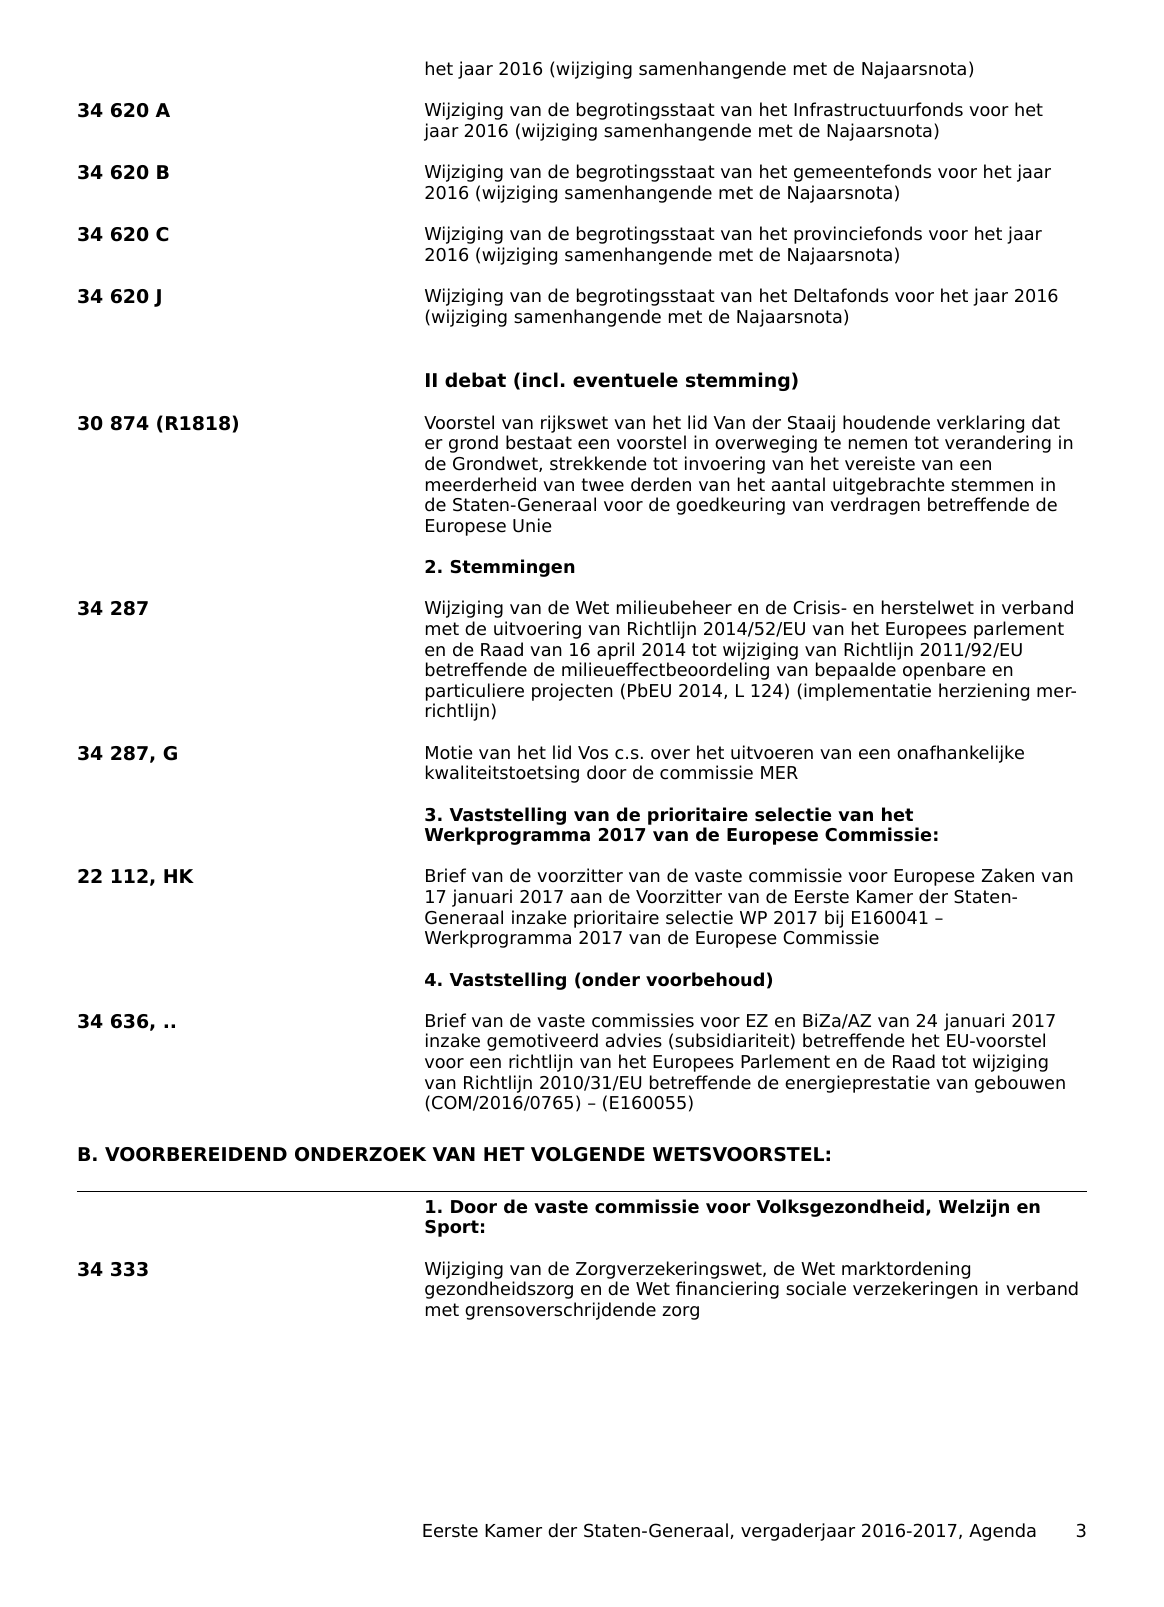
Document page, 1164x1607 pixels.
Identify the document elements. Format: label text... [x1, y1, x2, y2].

table_cell [401, 557, 418, 578]
table_cell 34 333 [77, 1259, 401, 1320]
table_header 1. Door de vaste commissie voor Volksgezondheid, Welzijn en Sport: [418, 1192, 1087, 1238]
table_header [77, 1192, 401, 1238]
table_cell [77, 142, 401, 162]
table_cell Wijziging van de begrotingsstaat van het provinciefonds voor het jaar 2016 (wijziging samenhangende met de Najaarsnota) [418, 224, 1087, 265]
table_cell [418, 1238, 1087, 1258]
table_cell [401, 970, 418, 990]
table_cell [77, 265, 401, 286]
table_cell [77, 578, 401, 598]
table_cell [401, 743, 418, 784]
table_cell [401, 59, 418, 80]
table_cell Wijziging van de Wet milieubeheer en de Crisis- en herstelwet in verband met de uitvoering van Richtlijn 2014/52/EU van het Europees parlement en de Raad van 16 april 2014 tot wijziging van Richtlijn 2011/92/EU betreffende de milieueffectbeoordeling van bepaalde openbare en particuliere projecten (PbEU 2014, L 124) (implementatie herziening mer-richtlijn) [418, 598, 1087, 722]
table_cell II debat (incl. eventuele stemming) [418, 348, 1087, 392]
table_cell Wijziging van de begrotingsstaat van het gemeentefonds voor het jaar 2016 (wijziging samenhangende met de Najaarsnota) [418, 162, 1087, 203]
table_cell [401, 805, 418, 846]
table_cell [77, 392, 401, 413]
table_cell 3. Vaststelling van de prioritaire selectie van het Werkprogramma 2017 van de Europese Commissie: [418, 805, 1087, 846]
table_cell Wijziging van de Zorgverzekeringswet, de Wet marktordening gezondheidszorg en de Wet financiering sociale verzekeringen in verband met grensoverschrijdende zorg [418, 1259, 1087, 1320]
table_cell 34 620 J [77, 286, 401, 327]
table_cell [401, 265, 418, 286]
table_cell [418, 846, 1087, 866]
table_cell Voorstel van rijkswet van het lid Van der Staaij houdende verklaring dat er grond bestaat een voorstel in overweging te nemen tot verandering in de Grondwet, strekkende tot invoering van het vereiste van een meerderheid van twee derden van het aantal uitgebrachte stemmen in de Staten-Generaal voor de goedkeuring van verdragen betreffende de Europese Unie [418, 413, 1087, 536]
table_cell [401, 1259, 418, 1320]
table_cell 34 287 [77, 598, 401, 722]
table_cell [401, 990, 418, 1011]
table_cell [418, 990, 1087, 1011]
table_cell 30 874 (R1818) [77, 413, 401, 536]
table_header [401, 1192, 418, 1238]
table_cell [77, 949, 401, 969]
table_cell [418, 722, 1087, 743]
table_cell [401, 348, 418, 392]
table_cell [418, 80, 1087, 100]
table_cell [401, 866, 418, 949]
table_cell [77, 80, 401, 100]
table_cell [401, 578, 418, 598]
table_cell [401, 327, 418, 348]
table_cell Motie van het lid Vos c.s. over het uitvoeren van een onafhankelijke kwaliteitstoetsing door de commissie MER [418, 743, 1087, 784]
table_cell 4. Vaststelling (onder voorbehoud) [418, 970, 1087, 990]
table_cell [401, 162, 418, 203]
table_cell [77, 846, 401, 866]
table_cell [77, 970, 401, 990]
table_cell 34 620 C [77, 224, 401, 265]
table_cell [77, 59, 401, 80]
table_cell [77, 990, 401, 1011]
table_cell [418, 204, 1087, 224]
table_cell [401, 80, 418, 100]
table_cell [418, 327, 1087, 348]
table_cell het jaar 2016 (wijziging samenhangende met de Najaarsnota) [418, 59, 1087, 80]
table_cell [401, 1238, 418, 1258]
table_cell Brief van de voorzitter van de vaste commissie voor Europese Zaken van 17 januari 2017 aan de Voorzitter van de Eerste Kamer der Staten-Generaal inzake prioritaire selectie WP 2017 bij E160041 – Werkprogramma 2017 van de Europese Commissie [418, 866, 1087, 949]
table_cell [401, 949, 418, 969]
table_cell [401, 142, 418, 162]
table_cell 34 636, .. [77, 1011, 401, 1114]
table_cell [418, 949, 1087, 969]
table_cell 34 287, G [77, 743, 401, 784]
table_cell [77, 722, 401, 743]
table_cell Wijziging van de begrotingsstaat van het Deltafonds voor het jaar 2016 (wijziging samenhangende met de Najaarsnota) [418, 286, 1087, 327]
table_cell [401, 536, 418, 557]
table_cell [77, 1238, 401, 1258]
table_cell [401, 100, 418, 142]
table_cell [401, 204, 418, 224]
table_cell [401, 1011, 418, 1114]
table_cell Brief van de vaste commissies voor EZ en BiZa/AZ van 24 januari 2017 inzake gemotiveerd advies (subsidiariteit) betreffende het EU-voorstel voor een richtlijn van het Europees Parlement en de Raad tot wijziging van Richtlijn 2010/31/EU betreffende de energieprestatie van gebouwen (COM/2016/0765) – (E160055) [418, 1011, 1087, 1114]
table_cell [77, 327, 401, 348]
table_cell [418, 784, 1087, 804]
table_cell [418, 578, 1087, 598]
table_cell [418, 392, 1087, 413]
table_cell [401, 846, 418, 866]
table_cell 34 620 A [77, 100, 401, 142]
table_cell 2. Stemmingen [418, 557, 1087, 578]
table_cell [401, 722, 418, 743]
table_cell [77, 805, 401, 846]
table_cell [418, 536, 1087, 557]
table_cell [77, 536, 401, 557]
table_cell [77, 784, 401, 804]
table_cell 22 112, HK [77, 866, 401, 949]
table_cell [401, 598, 418, 722]
table_cell [401, 784, 418, 804]
table_cell [77, 557, 401, 578]
table_cell [418, 265, 1087, 286]
table_cell [77, 204, 401, 224]
table_cell [77, 348, 401, 392]
table_cell [418, 142, 1087, 162]
table_cell [401, 392, 418, 413]
table_cell [401, 286, 418, 327]
table_cell [401, 413, 418, 536]
table_cell [401, 224, 418, 265]
table_cell 34 620 B [77, 162, 401, 203]
table_cell Wijziging van de begrotingsstaat van het Infrastructuurfonds voor het jaar 2016 (wijziging samenhangende met de Najaarsnota) [418, 100, 1087, 142]
subtitle B. VOORBEREIDEND ONDERZOEK VAN HET VOLGENDE WETSVOORSTEL: [77, 1144, 1087, 1166]
